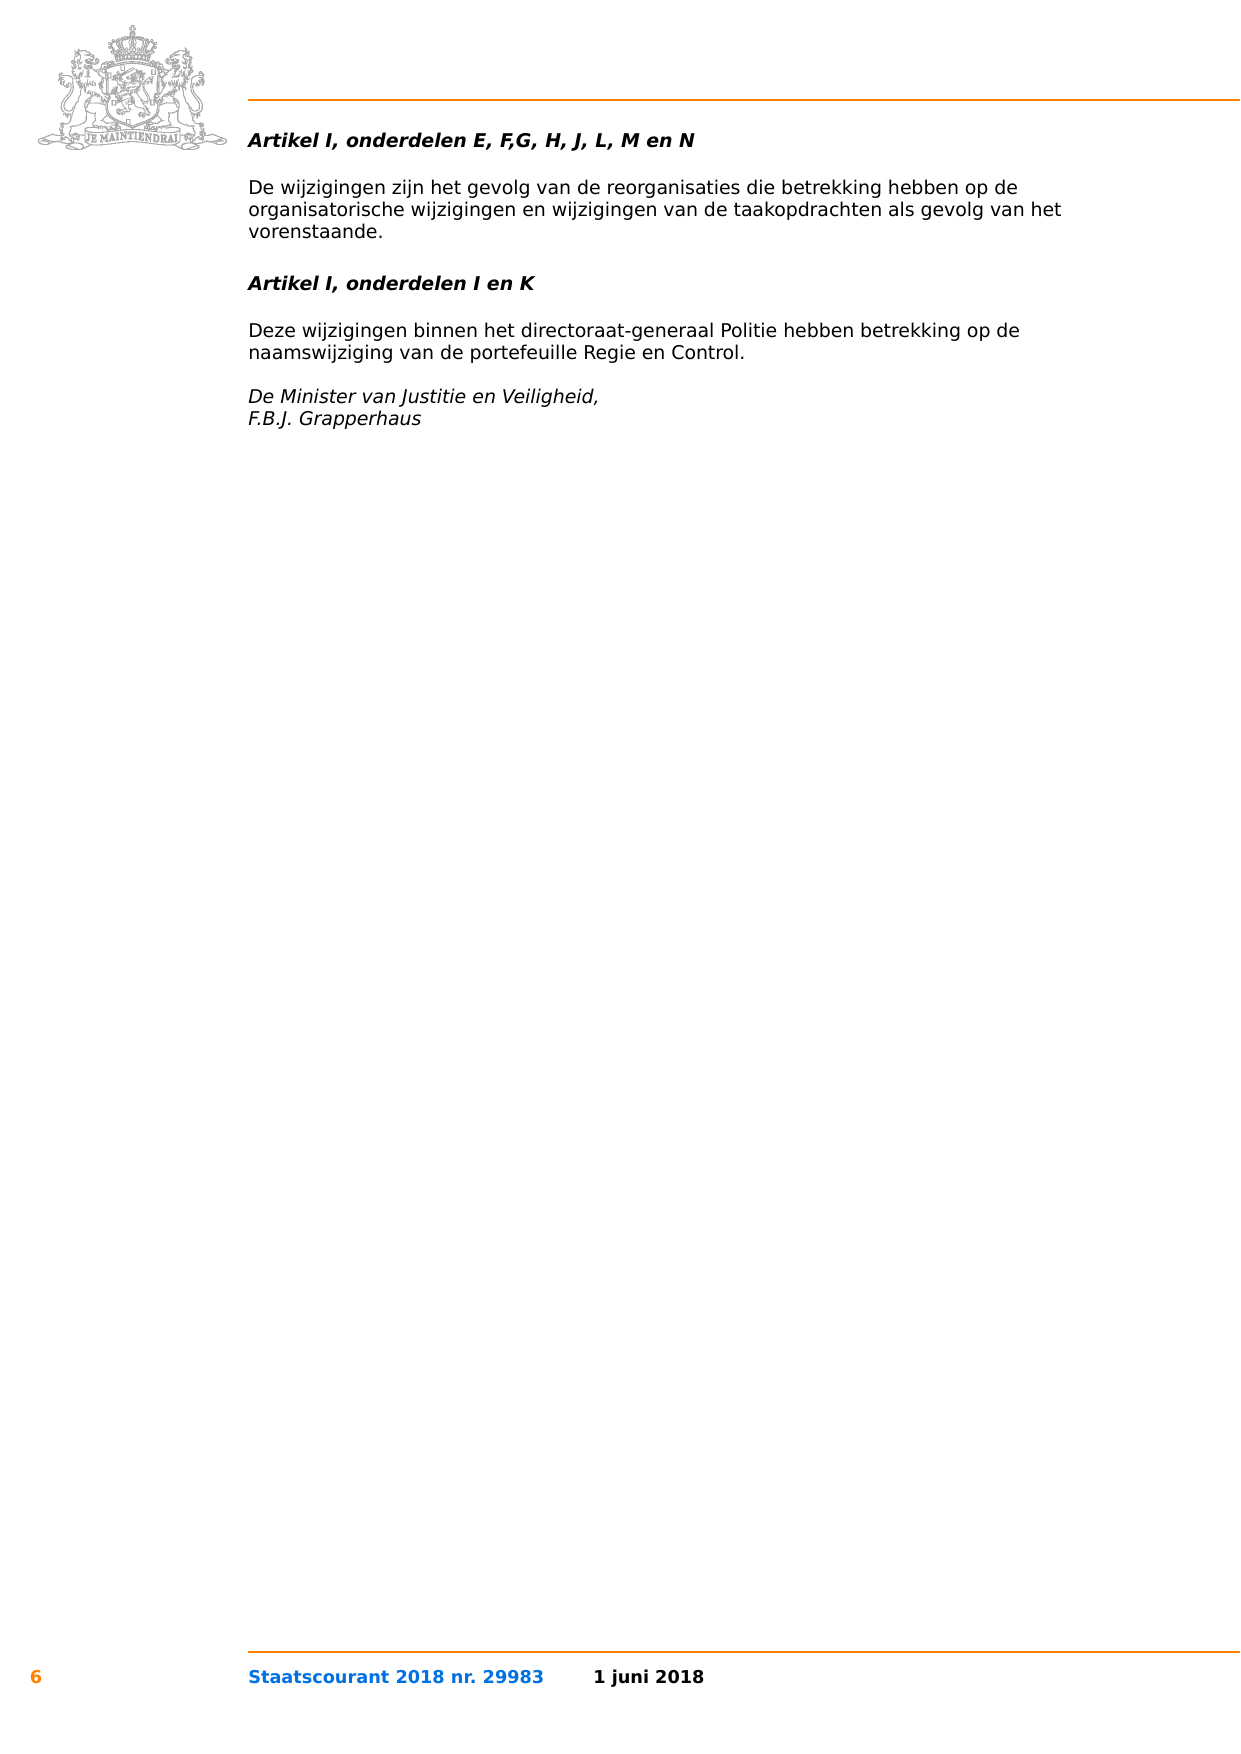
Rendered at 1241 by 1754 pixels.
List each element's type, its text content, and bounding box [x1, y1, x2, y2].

picture [38, 25, 227, 150]
text De Minister van Justitie en Veiligheid, F.B.J. Grapperhaus [248, 386, 1163, 429]
text Deze wijzigingen binnen het directoraat-generaal Politie hebben betrekking op de naamswijziging van de portefeuille Regie en Control. [248, 320, 1163, 364]
text De wijzigingen zijn het gevolg van de reorganisaties die betrekking hebben op de organisatorische wijzigingen en wijzigingen van de taakopdrachten als gevolg van het vorenstaande. [248, 177, 1163, 243]
subtitle Artikel I, onderdelen E, F,G, H, J, L, M en N [248, 130, 1163, 152]
subtitle Artikel I, onderdelen I en K [248, 273, 1163, 295]
